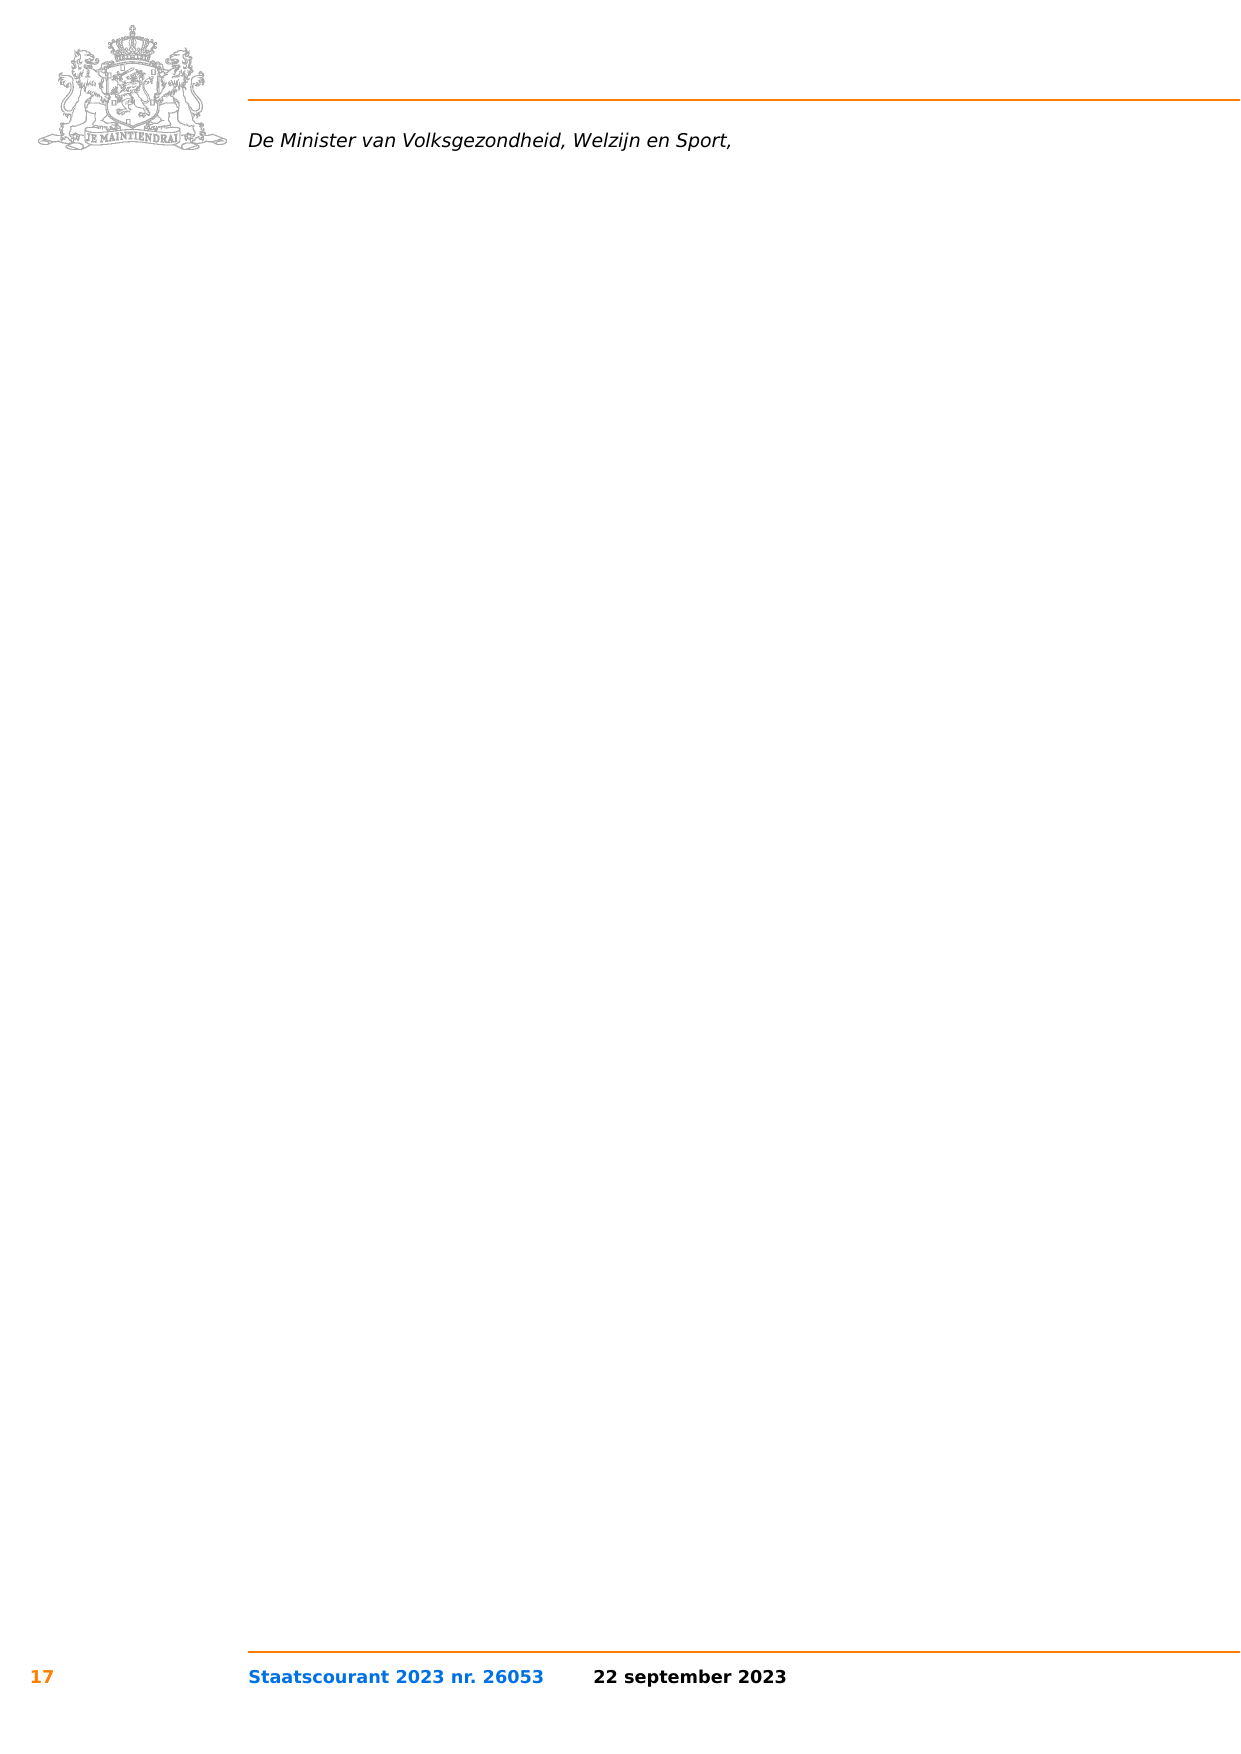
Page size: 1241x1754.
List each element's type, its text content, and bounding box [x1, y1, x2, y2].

text De Minister van Volksgezondheid, Welzijn en Sport, [248, 130, 1163, 152]
picture [38, 25, 227, 150]
